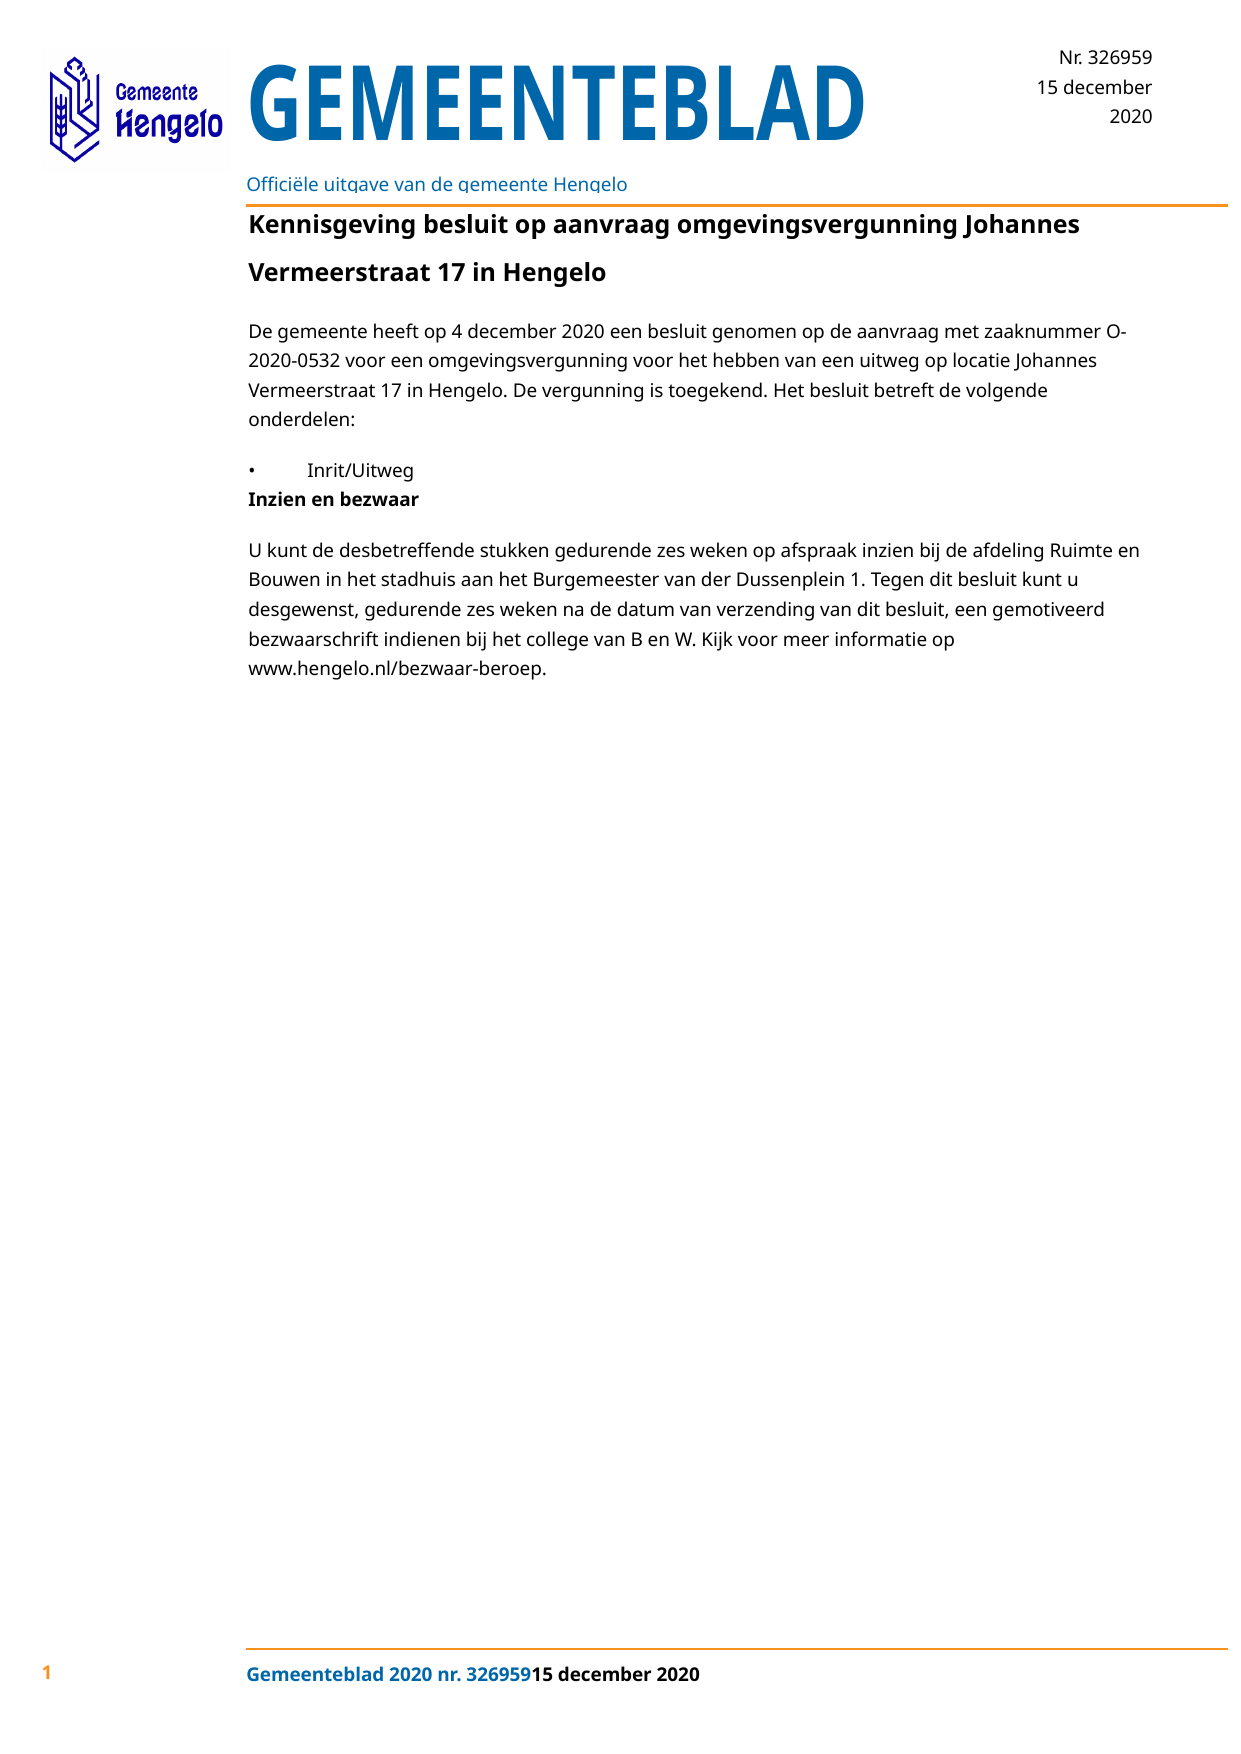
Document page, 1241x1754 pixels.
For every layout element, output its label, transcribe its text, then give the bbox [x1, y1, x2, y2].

text Kennisgeving besluit op aanvraag omgevingsvergunning Johannes Vermeerstraat 17 in Hengelo [248, 207, 1152, 288]
list Inrit/Uitweg [248, 457, 1152, 483]
picture [41, 47, 231, 172]
text U kunt de desbetreffende stukken gedurende zes weken op afspraak inzien bij de afdeling Ruimte en Bouwen in het stadhuis aan het Burgemeester van der Dussenplein 1. Tegen dit besluit kunt u desgewenst, gedurende zes weken na de datum van verzending van dit besluit, een gemotiveerd bezwaarschrift indienen bij het college van B en W. Kijk voor meer informatie op www.hengelo.nl/bezwaar-beroep. [248, 537, 1152, 681]
text Inzien en bezwaar [248, 487, 1152, 512]
text De gemeente heeft op 4 december 2020 een besluit genomen op de aanvraag met zaaknummer O-2020-0532 voor een omgevingsvergunning voor het hebben van een uitweg op locatie Johannes Vermeerstraat 17 in Hengelo. De vergunning is toegekend. Het besluit betreft de volgende onderdelen: [248, 318, 1152, 432]
